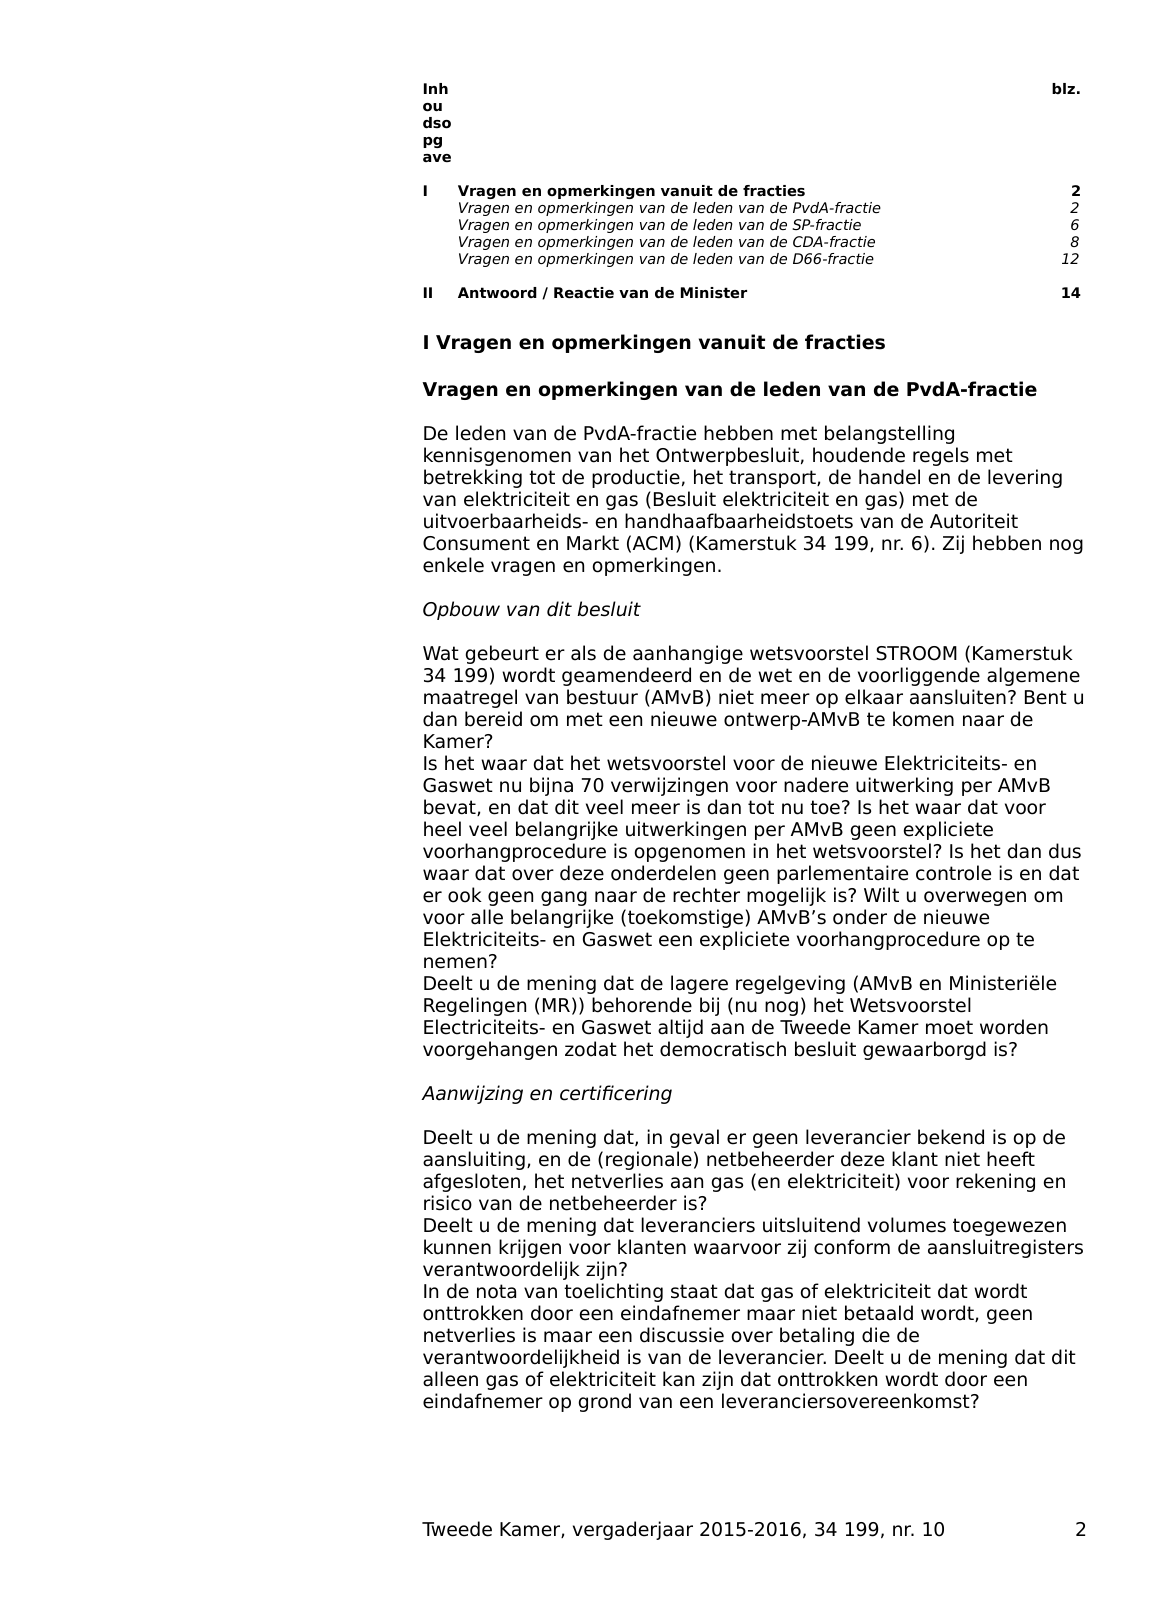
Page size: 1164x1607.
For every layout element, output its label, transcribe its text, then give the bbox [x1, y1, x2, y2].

table_cell [422, 217, 452, 234]
table_cell 2 [1028, 200, 1087, 217]
table_cell Vragen en opmerkingen vanuit de fracties [452, 183, 1028, 200]
table_header blz. [1028, 81, 1087, 166]
subtitle Aanwijzing en certificering [422, 1083, 1087, 1105]
table_cell [422, 166, 452, 183]
table_cell I [422, 183, 452, 200]
table_cell 8 [1028, 234, 1087, 251]
table_cell Vragen en opmerkingen van de leden van de CDA-fractie [452, 234, 1028, 251]
table_header Inhoudsopgave [422, 81, 452, 166]
table_cell Vragen en opmerkingen van de leden van de SP-fractie [452, 217, 1028, 234]
text Wat gebeurt er als de aanhangige wetsvoorstel STROOM (Kamerstuk 34 199) wordt geamendeerd en de wet en de voorliggende algemene maatregel van bestuur (AMvB) niet meer op elkaar aansluiten? Bent u dan bereid om met een nieuwe ontwerp-AMvB te komen naar de Kamer? [422, 643, 1087, 753]
subtitle I Vragen en opmerkingen vanuit de fracties [422, 332, 1087, 354]
table_cell [422, 268, 452, 285]
text Is het waar dat het wetsvoorstel voor de nieuwe Elektriciteits- en Gaswet nu bijna 70 verwijzingen voor nadere uitwerking per AMvB bevat, en dat dit veel meer is dan tot nu toe? Is het waar dat voor heel veel belangrijke uitwerkingen per AMvB geen expliciete voorhangprocedure is opgenomen in het wetsvoorstel? Is het dan dus waar dat over deze onderdelen geen parlementaire controle is en dat er ook geen gang naar de rechter mogelijk is? Wilt u overwegen om voor alle belangrijke (toekomstige) AMvB’s onder de nieuwe Elektriciteits- en Gaswet een expliciete voorhangprocedure op te nemen? [422, 753, 1087, 973]
table_cell 6 [1028, 217, 1087, 234]
table_cell [422, 200, 452, 217]
table_cell [422, 251, 452, 268]
text De leden van de PvdA-fractie hebben met belangstelling kennisgenomen van het Ontwerpbesluit, houdende regels met betrekking tot de productie, het transport, de handel en de levering van elektriciteit en gas (Besluit elektriciteit en gas) met de uitvoerbaarheids- en handhaafbaarheidstoets van de Autoriteit Consument en Markt (ACM) (Kamerstuk 34 199, nr. 6). Zij hebben nog enkele vragen en opmerkingen. [422, 423, 1087, 577]
table_cell [1028, 268, 1087, 285]
table_cell 14 [1028, 285, 1087, 302]
table_cell Vragen en opmerkingen van de leden van de D66-fractie [452, 251, 1028, 268]
table_cell [452, 268, 1028, 285]
table_header [452, 81, 1028, 166]
table_cell [1028, 166, 1087, 183]
text Deelt u de mening dat, in geval er geen leverancier bekend is op de aansluiting, en de (regionale) netbeheerder deze klant niet heeft afgesloten, het netverlies aan gas (en elektriciteit) voor rekening en risico van de netbeheerder is? [422, 1127, 1087, 1215]
table_cell 2 [1028, 183, 1087, 200]
table_cell [422, 234, 452, 251]
table_cell Vragen en opmerkingen van de leden van de PvdA-fractie [452, 200, 1028, 217]
table_cell [452, 166, 1028, 183]
text Deelt u de mening dat de lagere regelgeving (AMvB en Ministeriële Regelingen (MR)) behorende bij (nu nog) het Wetsvoorstel Electriciteits- en Gaswet altijd aan de Tweede Kamer moet worden voorgehangen zodat het democratisch besluit gewaarborgd is? [422, 973, 1087, 1061]
table_cell Antwoord / Reactie van de Minister [452, 285, 1028, 302]
subtitle Vragen en opmerkingen van de leden van de PvdA-fractie [422, 379, 1087, 401]
table_cell 12 [1028, 251, 1087, 268]
table_cell II [422, 285, 452, 302]
text In de nota van toelichting staat dat gas of elektriciteit dat wordt onttrokken door een eindafnemer maar niet betaald wordt, geen netverlies is maar een discussie over betaling die de verantwoordelijkheid is van de leverancier. Deelt u de mening dat dit alleen gas of elektriciteit kan zijn dat onttrokken wordt door een eindafnemer op grond van een leveranciersovereenkomst? [422, 1281, 1087, 1413]
subtitle Opbouw van dit besluit [422, 599, 1087, 621]
text Deelt u de mening dat leveranciers uitsluitend volumes toegewezen kunnen krijgen voor klanten waarvoor zij conform de aansluitregisters verantwoordelijk zijn? [422, 1215, 1087, 1281]
